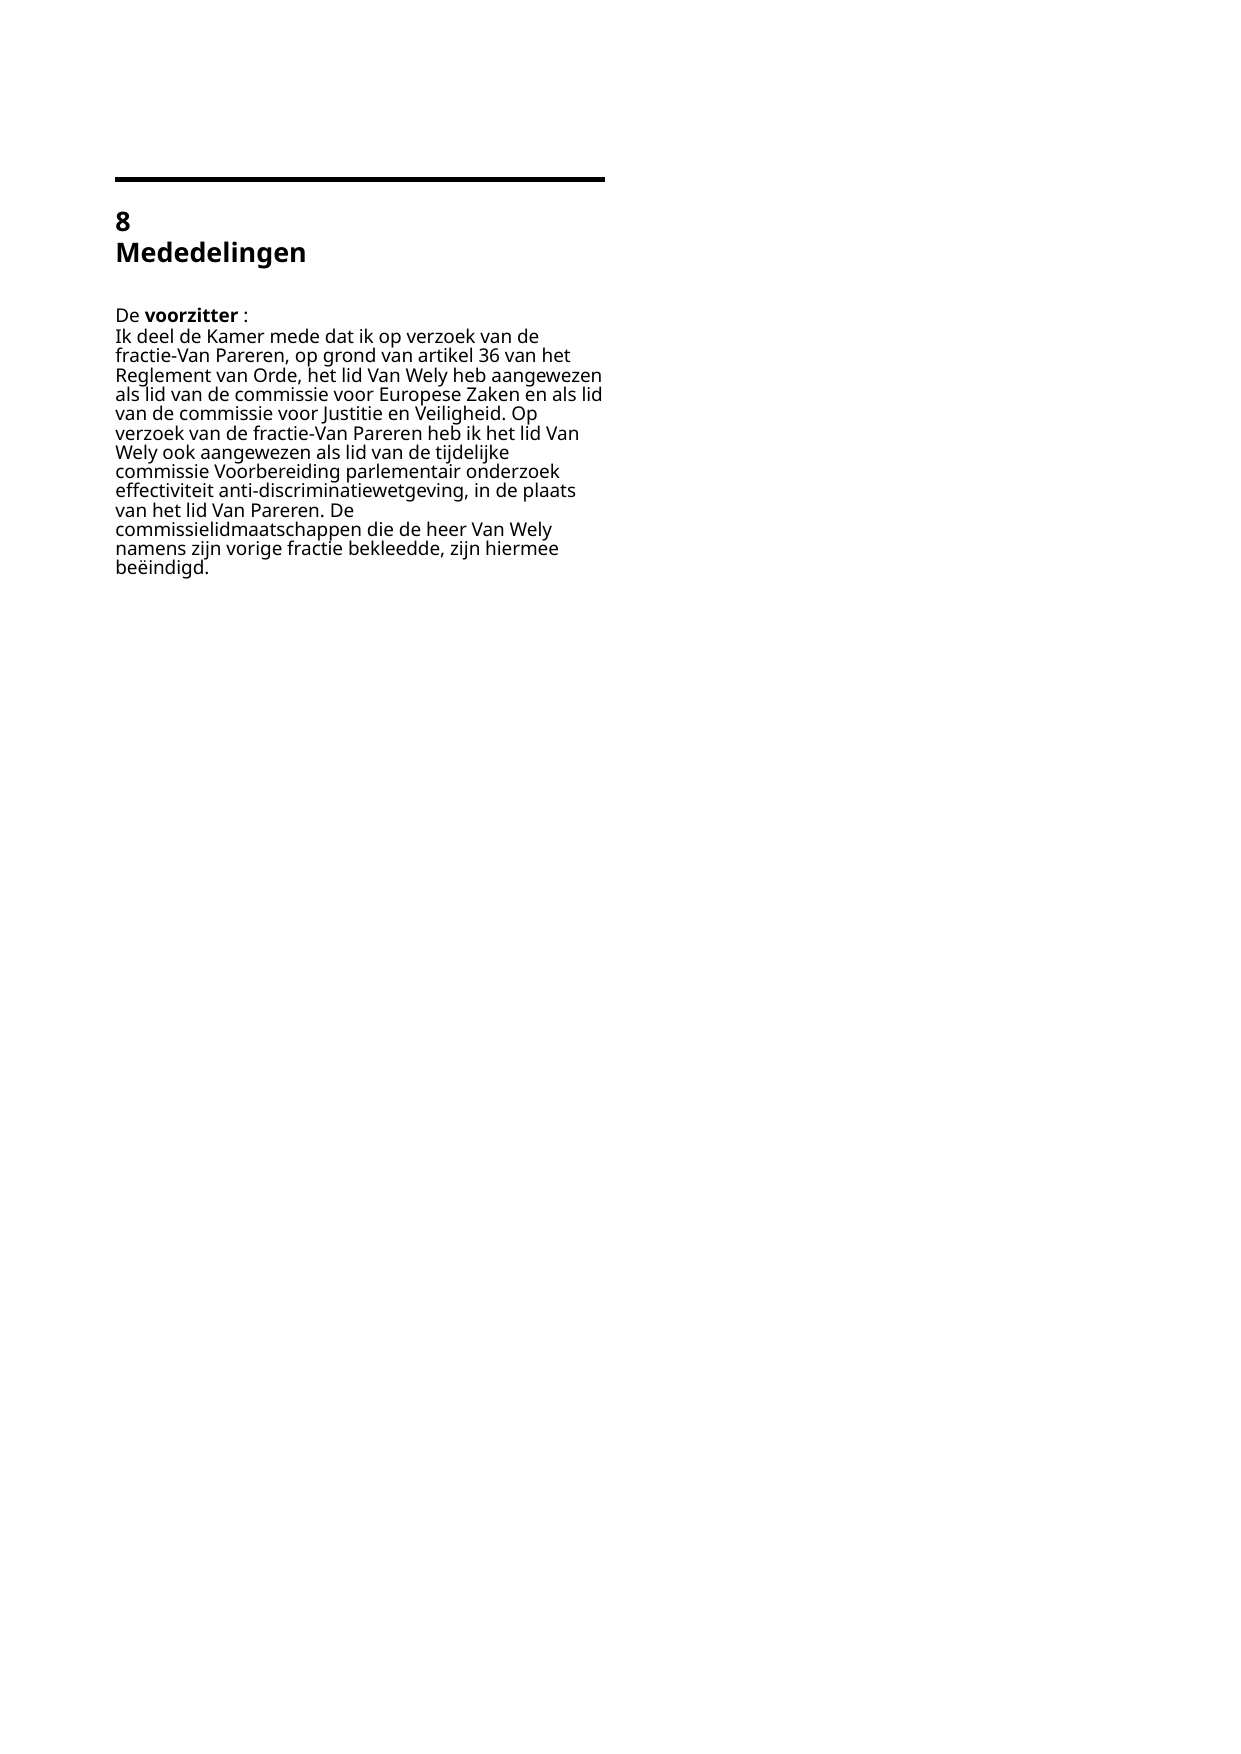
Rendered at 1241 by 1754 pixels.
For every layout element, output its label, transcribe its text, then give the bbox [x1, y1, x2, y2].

text Ik deel de Kamer mede dat ik op verzoek van de fractie-Van Pareren, op grond van artikel 36 van het Reglement van Orde, het lid Van Wely heb aangewezen als lid van de commissie voor Europese Zaken en als lid van de commissie voor Justitie en Veiligheid. Op verzoek van de fractie-Van Pareren heb ik het lid Van Wely ook aangewezen als lid van de tijdelijke commissie Voorbereiding parlementair onderzoek effectiviteit anti-discriminatiewetgeving, in de plaats van het lid Van Pareren. De commissielidmaatschappen die de heer Van Wely namens zijn vorige fractie bekleedde, zijn hiermee beëindigd. [115, 328, 605, 579]
text De voorzitter : [115, 302, 605, 328]
text 8 [115, 203, 605, 239]
text Mededelingen [115, 239, 605, 283]
